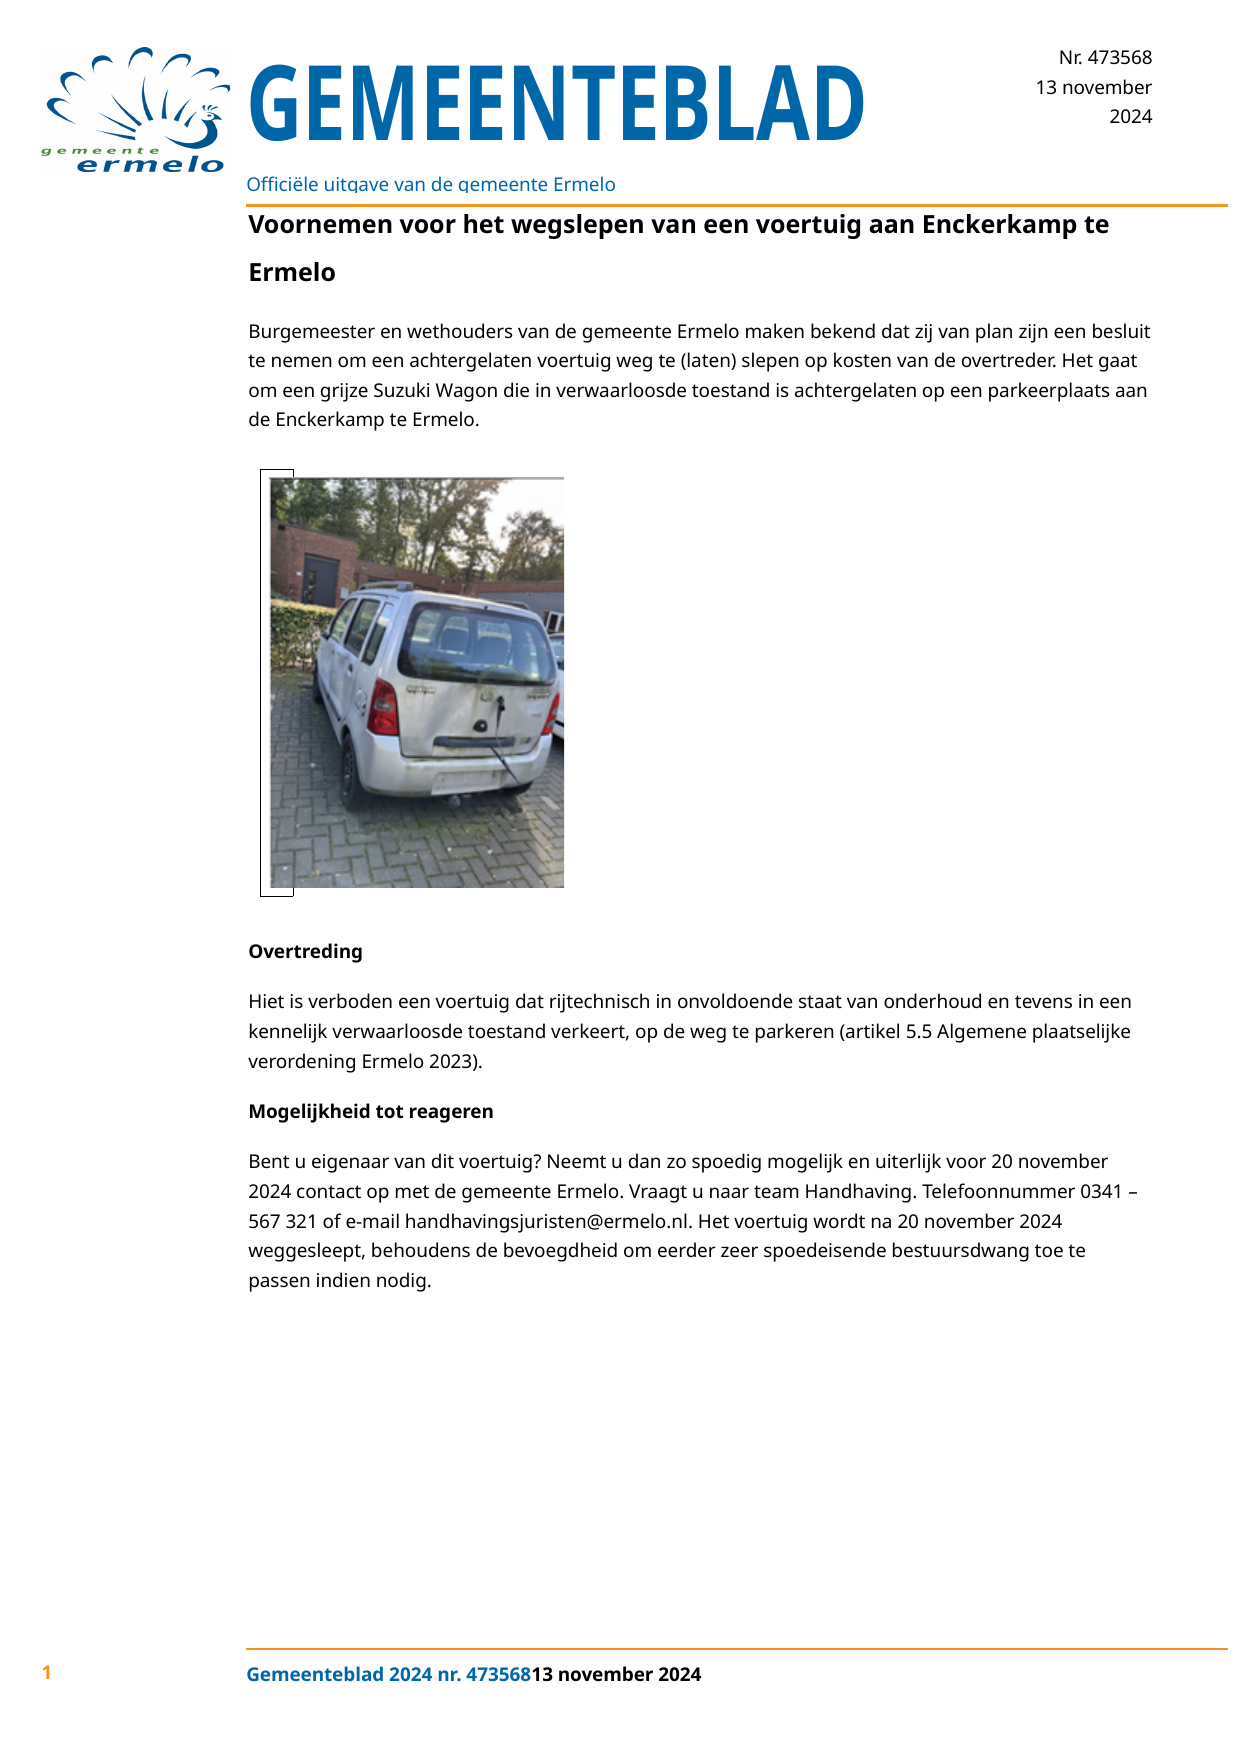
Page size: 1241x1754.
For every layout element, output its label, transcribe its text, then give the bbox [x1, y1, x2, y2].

picture [41, 47, 231, 172]
text Voornemen voor het wegslepen van een voertuig aan Enckerkamp te Ermelo [248, 207, 1152, 288]
text Burgemeester en wethouders van de gemeente Ermelo maken bekend dat zij van plan zijn een besluit te nemen om een achtergelaten voertuig weg te (laten) slepen op kosten van de overtreder. Het gaat om een grijze Suzuki Wagon die in verwaarloosde toestand is achtergelaten op een parkeerplaats aan de Enckerkamp te Ermelo. [248, 318, 1152, 432]
text Bent u eigenaar van dit voertuig? Neemt u dan zo spoedig mogelijk en uiterlijk voor 20 november 2024 contact op met de gemeente Ermelo. Vraagt u naar team Handhaving. Telefoonnummer 0341 – 567 321 of e-mail handhavingsjuristen@ermelo.nl. Het voertuig wordt na 20 november 2024 weggesleept, behoudens de bevoegdheid om eerder zeer spoedeisende bestuursdwang toe te passen indien nodig. [248, 1149, 1152, 1293]
text Hiet is verboden een voertuig dat rijtechnisch in onvoldoende staat van onderhoud en tevens in een kennelijk verwaarloosde toestand verkeert, op de weg te parkeren (artikel 5.5 Algemene plaatselijke verordening Ermelo 2023). [248, 989, 1152, 1074]
text Mogelijkheid tot reageren [248, 1098, 1152, 1124]
text Overtreding [248, 938, 1152, 964]
picture [268, 477, 565, 888]
